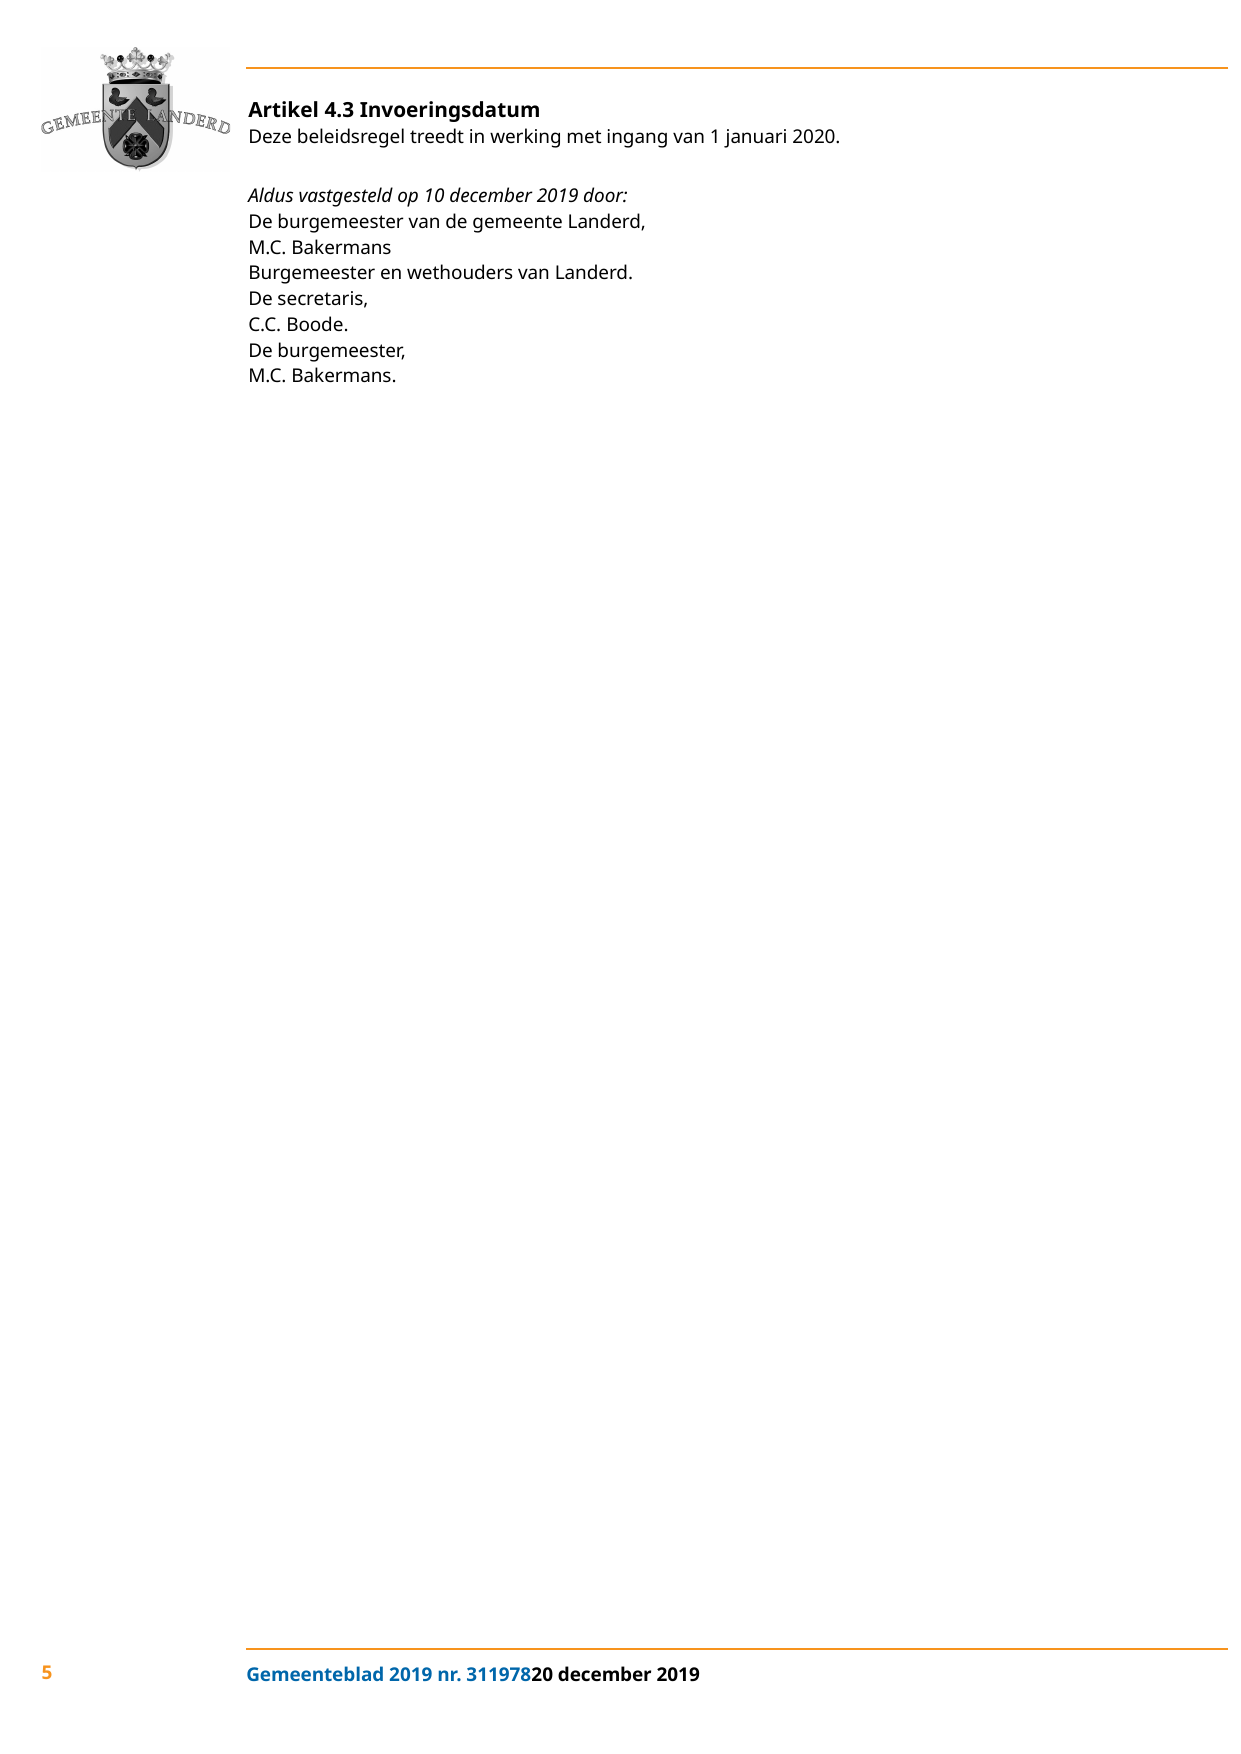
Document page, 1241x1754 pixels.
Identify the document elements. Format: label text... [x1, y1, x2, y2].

text De secretaris, [248, 285, 1152, 311]
text Burgemeester en wethouders van Landerd. [248, 259, 1152, 285]
text De burgemeester van de gemeente Landerd, [248, 208, 1152, 234]
text Deze beleidsregel treedt in werking met ingang van 1 januari 2020. [248, 123, 1152, 149]
text M.C. Bakermans. [248, 362, 1152, 388]
text C.C. Boode. [248, 311, 1152, 337]
text M.C. Bakermans [248, 234, 1152, 259]
text De burgemeester, [248, 337, 1152, 362]
text Artikel 4.3 Invoeringsdatum [248, 95, 1152, 123]
picture [41, 47, 231, 172]
text Aldus vastgesteld op 10 december 2019 door: [248, 182, 1152, 208]
